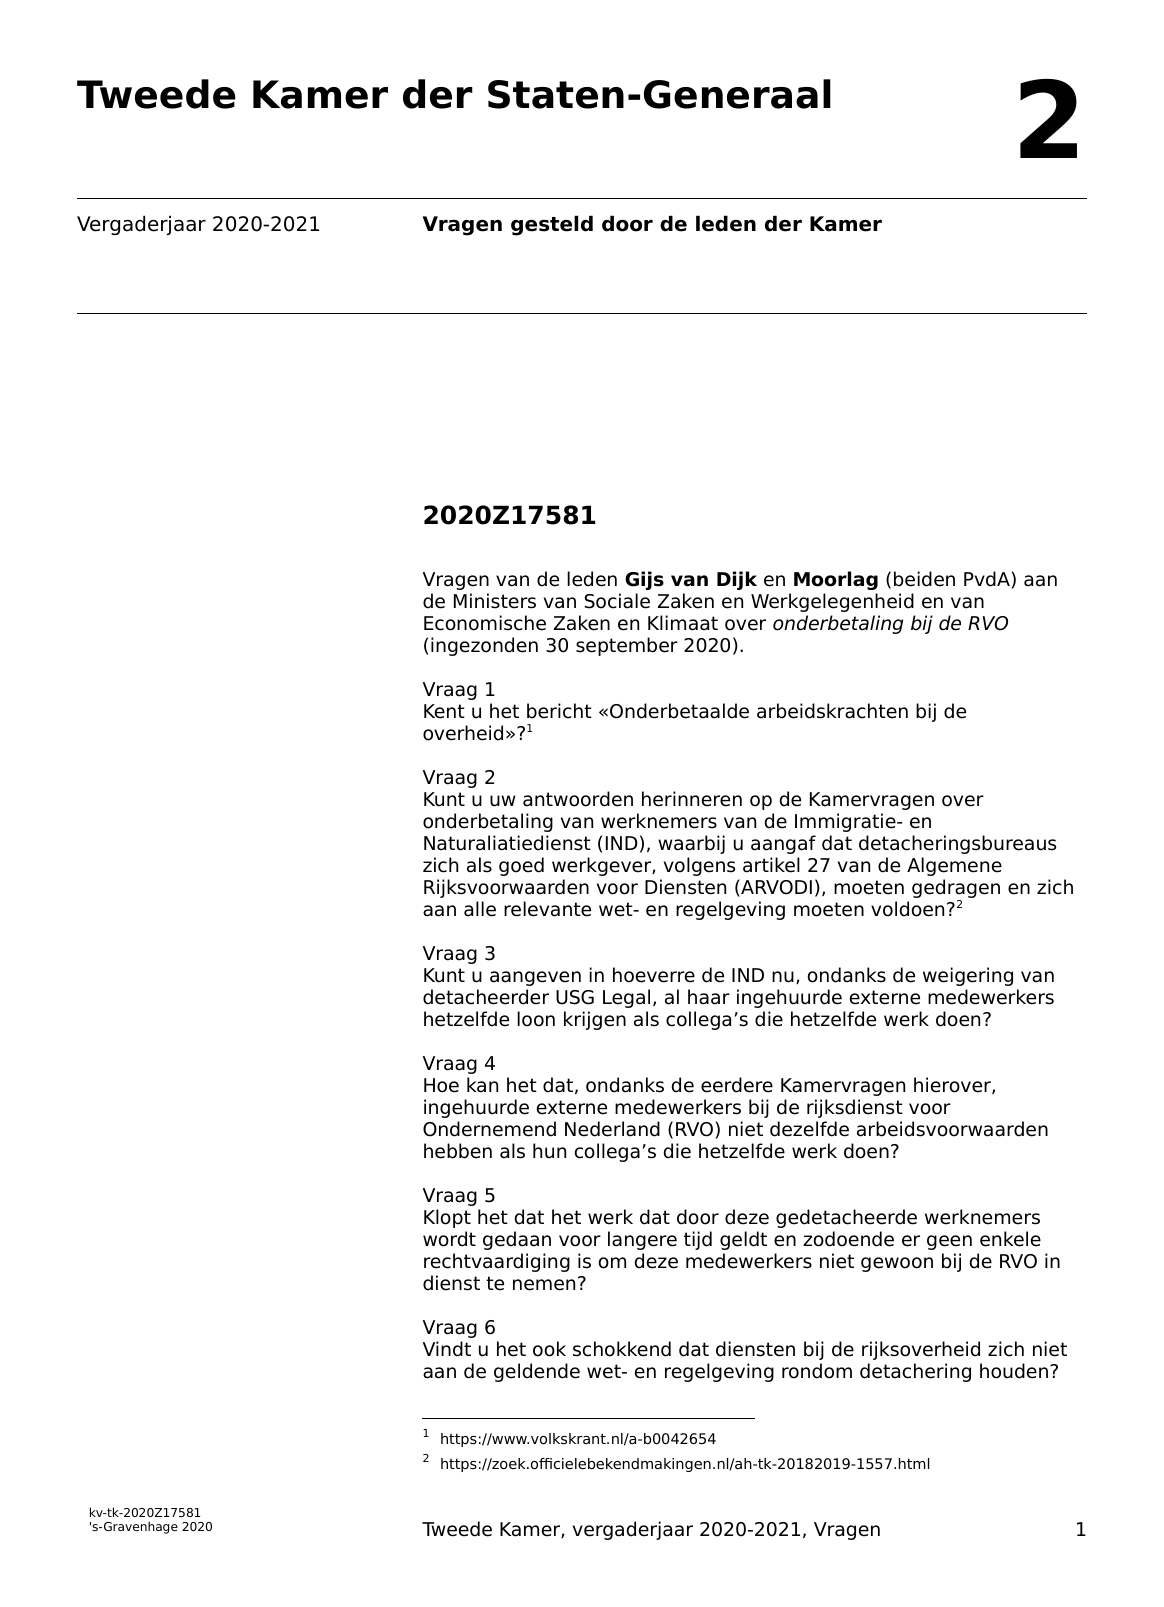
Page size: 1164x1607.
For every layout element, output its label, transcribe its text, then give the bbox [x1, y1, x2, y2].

text https://zoek.officielebekendmakingen.nl/ah-tk-20182019-1557.html [422, 1452, 1087, 1474]
text Vragen van de leden Gijs van Dijk en Moorlag (beiden PvdA) aan de Ministers van Sociale Zaken en Werkgelegenheid en van Economische Zaken en Klimaat over onderbetaling bij de RVO (ingezonden 30 september 2020). [422, 569, 1087, 657]
text Vraag 1 [422, 679, 1087, 701]
text 's-Gravenhage 2020 [88, 1520, 323, 1534]
table_cell Vergaderjaar 2020-2021 [77, 199, 422, 313]
text Vraag 3 [422, 943, 1087, 965]
text Vraag 6 [422, 1317, 1087, 1339]
text Vraag 4 [422, 1053, 1087, 1075]
text https://www.volkskrant.nl/a-b0042654 [422, 1427, 1087, 1449]
text Kunt u aangeven in hoeverre de IND nu, ondanks de weigering van detacheerder USG Legal, al haar ingehuurde externe medewerkers hetzelfde loon krijgen als collega’s die hetzelfde werk doen? [422, 965, 1087, 1031]
text Vraag 2 [422, 767, 1087, 789]
table_cell Vragen gesteld door de leden der Kamer [422, 199, 1087, 313]
text Vindt u het ook schokkend dat diensten bij de rijksoverheid zich niet aan de geldende wet- en regelgeving rondom detachering houden? [422, 1339, 1087, 1383]
text Kent u het bericht «Onderbetaalde arbeidskrachten bij de overheid»? [422, 701, 1087, 745]
text Kunt u uw antwoorden herinneren op de Kamervragen over onderbetaling van werknemers van de Immigratie- en Naturaliatiedienst (IND), waarbij u aangaf dat detacheringsbureaus zich als goed werkgever, volgens artikel 27 van de Algemene Rijksvoorwaarden voor Diensten (ARVODI), moeten gedragen en zich aan alle relevante wet- en regelgeving moeten voldoen? [422, 789, 1087, 921]
text kv-tk-2020Z17581 [88, 1506, 323, 1520]
text 2020Z17581 [422, 501, 1087, 531]
table_header 2 [886, 59, 1087, 198]
text Hoe kan het dat, ondanks de eerdere Kamervragen hierover, ingehuurde externe medewerkers bij de rijksdienst voor Ondernemend Nederland (RVO) niet dezelfde arbeidsvoorwaarden hebben als hun collega’s die hetzelfde werk doen? [422, 1075, 1087, 1163]
text Vraag 5 [422, 1185, 1087, 1207]
text Klopt het dat het werk dat door deze gedetacheerde werknemers wordt gedaan voor langere tijd geldt en zodoende er geen enkele rechtvaardiging is om deze medewerkers niet gewoon bij de RVO in dienst te nemen? [422, 1207, 1087, 1295]
table_header Tweede Kamer der Staten-Generaal [77, 59, 886, 198]
